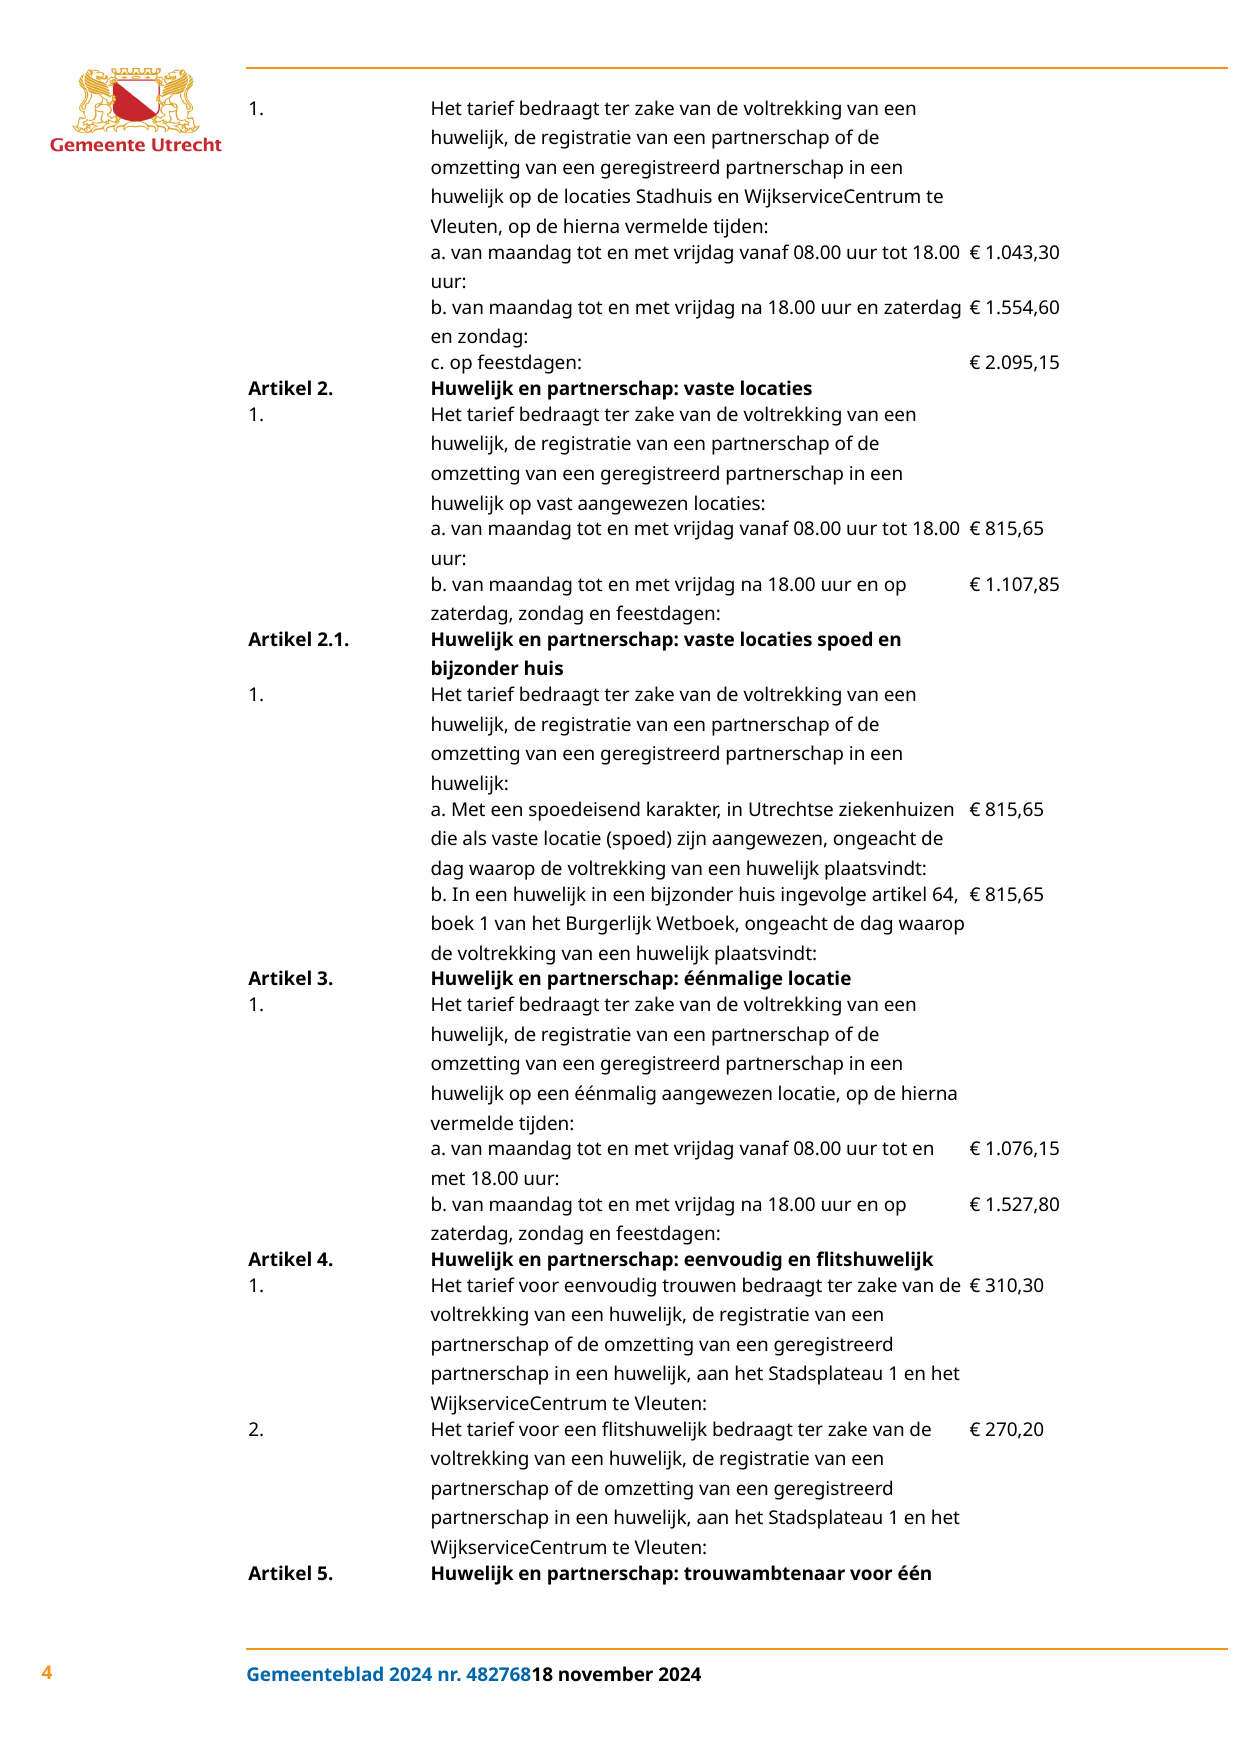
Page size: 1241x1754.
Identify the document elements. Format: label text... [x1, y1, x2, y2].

table_cell b. In een huwelijk in een bijzonder huis ingevolge artikel 64, boek 1 van het Burgerlijk Wetboek, ongeacht de dag waarop de voltrekking van een huwelijk plaatsvindt: [430, 881, 969, 966]
table_cell Het tarief bedraagt ter zake van de voltrekking van een huwelijk, de registratie van een partnerschap of de omzetting van een geregistreerd partnerschap in een huwelijk op de locaties Stadhuis en WijkserviceCentrum te Vleuten, op de hierna vermelde tijden: [430, 95, 969, 239]
table_cell € 1.043,30 [969, 239, 1152, 294]
table_cell [248, 350, 430, 375]
table_cell 1. [248, 401, 430, 515]
table_cell b. van maandag tot en met vrijdag na 18.00 uur en op zaterdag, zondag en feestdagen: [430, 1191, 969, 1246]
table_cell [248, 796, 430, 881]
table_cell b. van maandag tot en met vrijdag na 18.00 uur en zaterdag en zondag: [430, 294, 969, 349]
table_cell [969, 375, 1152, 401]
table_cell Artikel 3. [248, 966, 430, 991]
table_cell € 815,65 [969, 796, 1152, 881]
table_cell Huwelijk en partnerschap: vaste locaties spoed en bijzonder huis [430, 626, 969, 681]
table_cell 1. [248, 991, 430, 1135]
table_cell a. van maandag tot en met vrijdag vanaf 08.00 uur tot en met 18.00 uur: [430, 1135, 969, 1191]
table_cell [969, 95, 1152, 239]
table_cell € 815,65 [969, 515, 1152, 571]
table_cell Het tarief bedraagt ter zake van de voltrekking van een huwelijk, de registratie van een partnerschap of de omzetting van een geregistreerd partnerschap in een huwelijk op vast aangewezen locaties: [430, 401, 969, 515]
table_cell Het tarief bedraagt ter zake van de voltrekking van een huwelijk, de registratie van een partnerschap of de omzetting van een geregistreerd partnerschap in een huwelijk op een éénmalig aangewezen locatie, op de hierna vermelde tijden: [430, 991, 969, 1135]
table_cell Het tarief voor een flitshuwelijk bedraagt ter zake van de voltrekking van een huwelijk, de registratie van een partnerschap of de omzetting van een geregistreerd partnerschap in een huwelijk, aan het Stadsplateau 1 en het WijkserviceCentrum te Vleuten: [430, 1416, 969, 1560]
table_cell 1. [248, 1272, 430, 1416]
table_cell € 310,30 [969, 1272, 1152, 1416]
table_cell Huwelijk en partnerschap: éénmalige locatie [430, 966, 969, 991]
table_cell a. van maandag tot en met vrijdag vanaf 08.00 uur tot 18.00 uur: [430, 239, 969, 294]
table_cell € 270,20 [969, 1416, 1152, 1560]
table_cell 1. [248, 681, 430, 796]
table_cell [248, 1191, 430, 1246]
table_cell [969, 1560, 1152, 1586]
table_cell Huwelijk en partnerschap: eenvoudig en flitshuwelijk [430, 1246, 969, 1272]
table_cell € 1.527,80 [969, 1191, 1152, 1246]
table_cell Huwelijk en partnerschap: vaste locaties [430, 375, 969, 401]
table_cell a. van maandag tot en met vrijdag vanaf 08.00 uur tot 18.00 uur: [430, 515, 969, 571]
table_cell € 815,65 [969, 881, 1152, 966]
table_cell [248, 571, 430, 626]
table_cell Artikel 5. [248, 1560, 430, 1586]
table_cell a. Met een spoedeisend karakter, in Utrechtse ziekenhuizen die als vaste locatie (spoed) zijn aangewezen, ongeacht de dag waarop de voltrekking van een huwelijk plaatsvindt: [430, 796, 969, 881]
table_cell € 1.554,60 [969, 294, 1152, 349]
table_cell [248, 239, 430, 294]
table_cell [969, 991, 1152, 1135]
table_cell € 1.076,15 [969, 1135, 1152, 1191]
table_cell [969, 681, 1152, 796]
table_cell € 2.095,15 [969, 350, 1152, 375]
table_cell Het tarief bedraagt ter zake van de voltrekking van een huwelijk, de registratie van een partnerschap of de omzetting van een geregistreerd partnerschap in een huwelijk: [430, 681, 969, 796]
table_cell Artikel 2.1. [248, 626, 430, 681]
table_cell [969, 626, 1152, 681]
table_cell [969, 401, 1152, 515]
table_cell 1. [248, 95, 430, 239]
table_cell [969, 1246, 1152, 1272]
table_cell [248, 294, 430, 349]
table_cell [248, 515, 430, 571]
table_cell Artikel 4. [248, 1246, 430, 1272]
table_cell € 1.107,85 [969, 571, 1152, 626]
table_cell 2. [248, 1416, 430, 1560]
table_cell [969, 966, 1152, 991]
table_cell [248, 1135, 430, 1191]
table_cell c. op feestdagen: [430, 350, 969, 375]
picture [41, 47, 231, 172]
table_cell [248, 881, 430, 966]
table_cell Het tarief voor eenvoudig trouwen bedraagt ter zake van de voltrekking van een huwelijk, de registratie van een partnerschap of de omzetting van een geregistreerd partnerschap in een huwelijk, aan het Stadsplateau 1 en het WijkserviceCentrum te Vleuten: [430, 1272, 969, 1416]
table_cell b. van maandag tot en met vrijdag na 18.00 uur en op zaterdag, zondag en feestdagen: [430, 571, 969, 626]
table_cell Huwelijk en partnerschap: trouwambtenaar voor één [430, 1560, 969, 1586]
table_cell Artikel 2. [248, 375, 430, 401]
